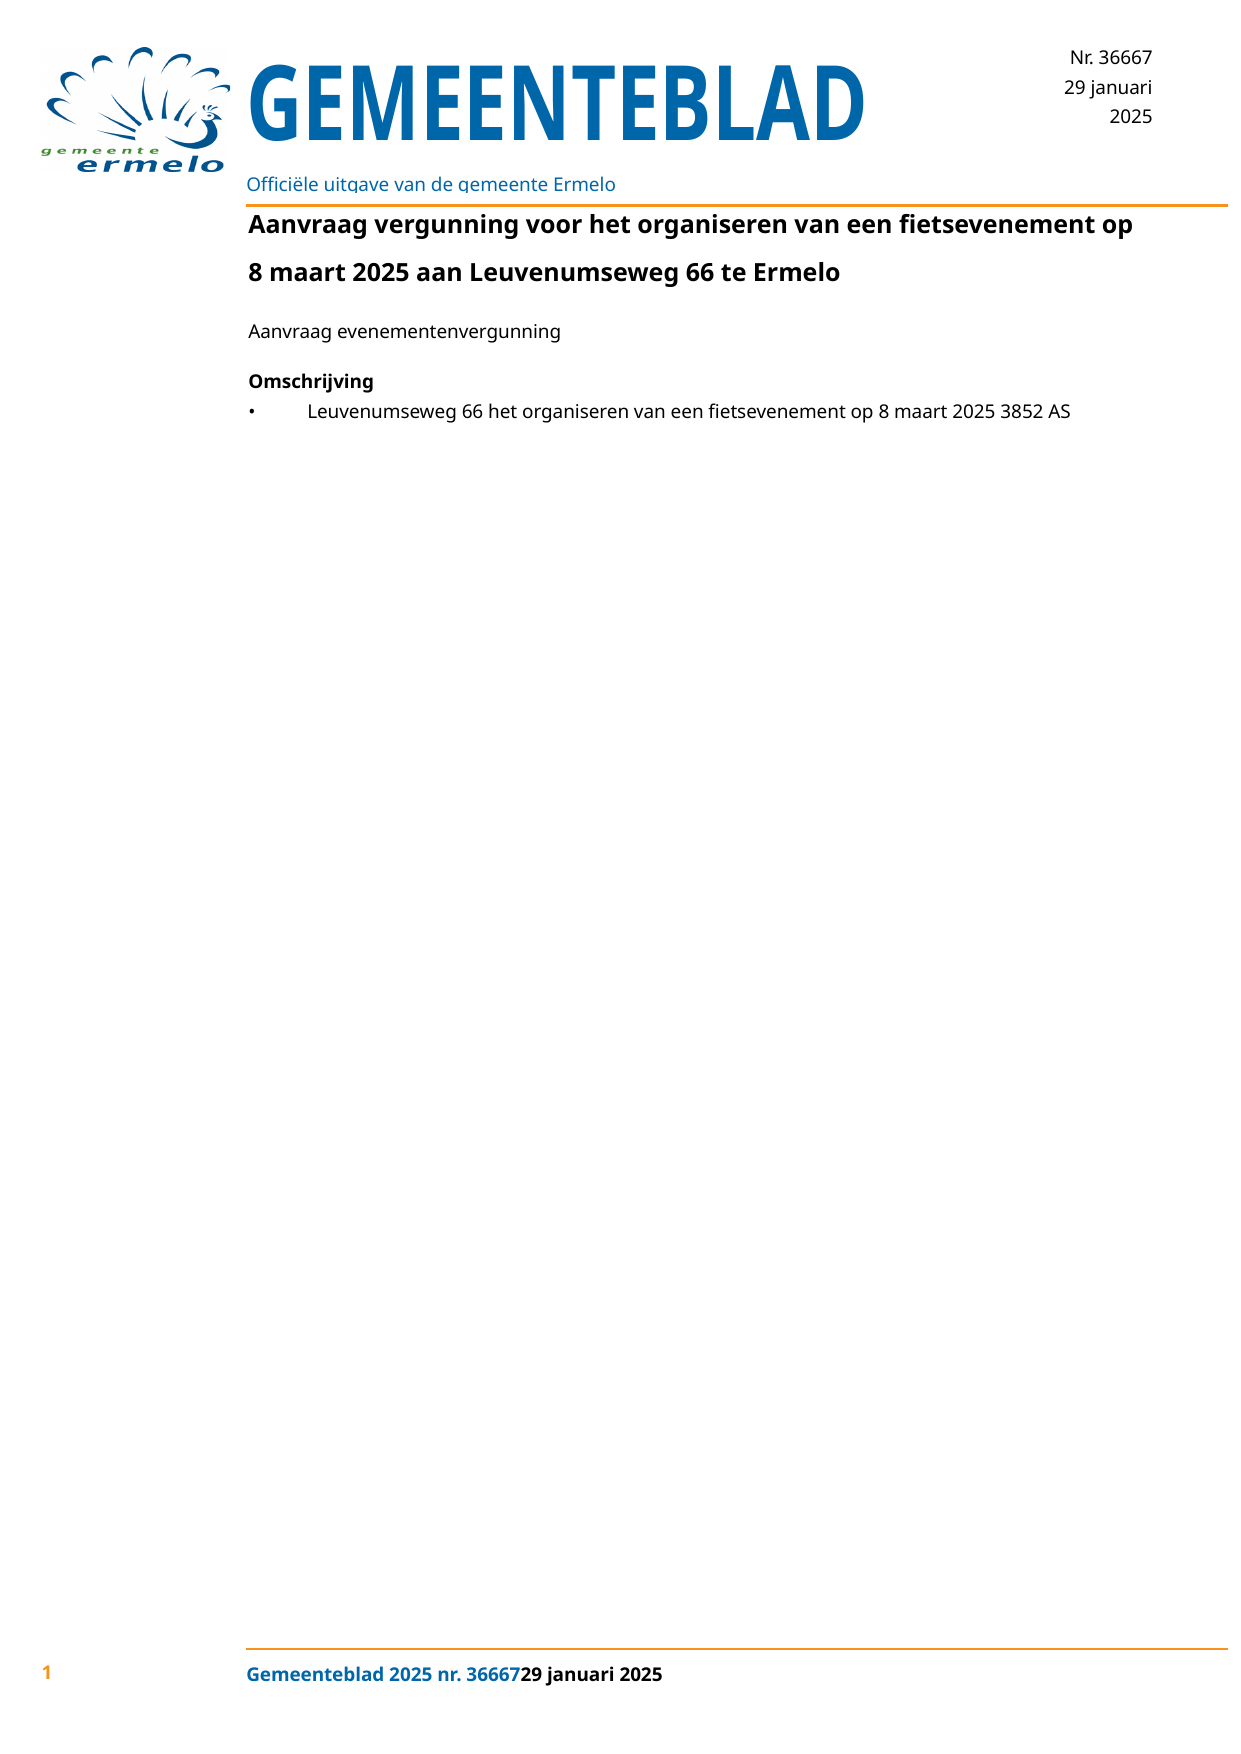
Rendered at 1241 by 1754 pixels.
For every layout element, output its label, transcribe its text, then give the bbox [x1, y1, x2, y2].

text Aanvraag vergunning voor het organiseren van een fietsevenement op 8 maart 2025 aan Leuvenumseweg 66 te Ermelo [248, 207, 1152, 288]
text Aanvraag evenementenvergunning [248, 318, 1152, 344]
text Omschrijving [248, 368, 1152, 394]
list Leuvenumseweg 66 het organiseren van een fietsevenement op 8 maart 2025 3852 AS [248, 398, 1152, 424]
picture [41, 47, 231, 172]
